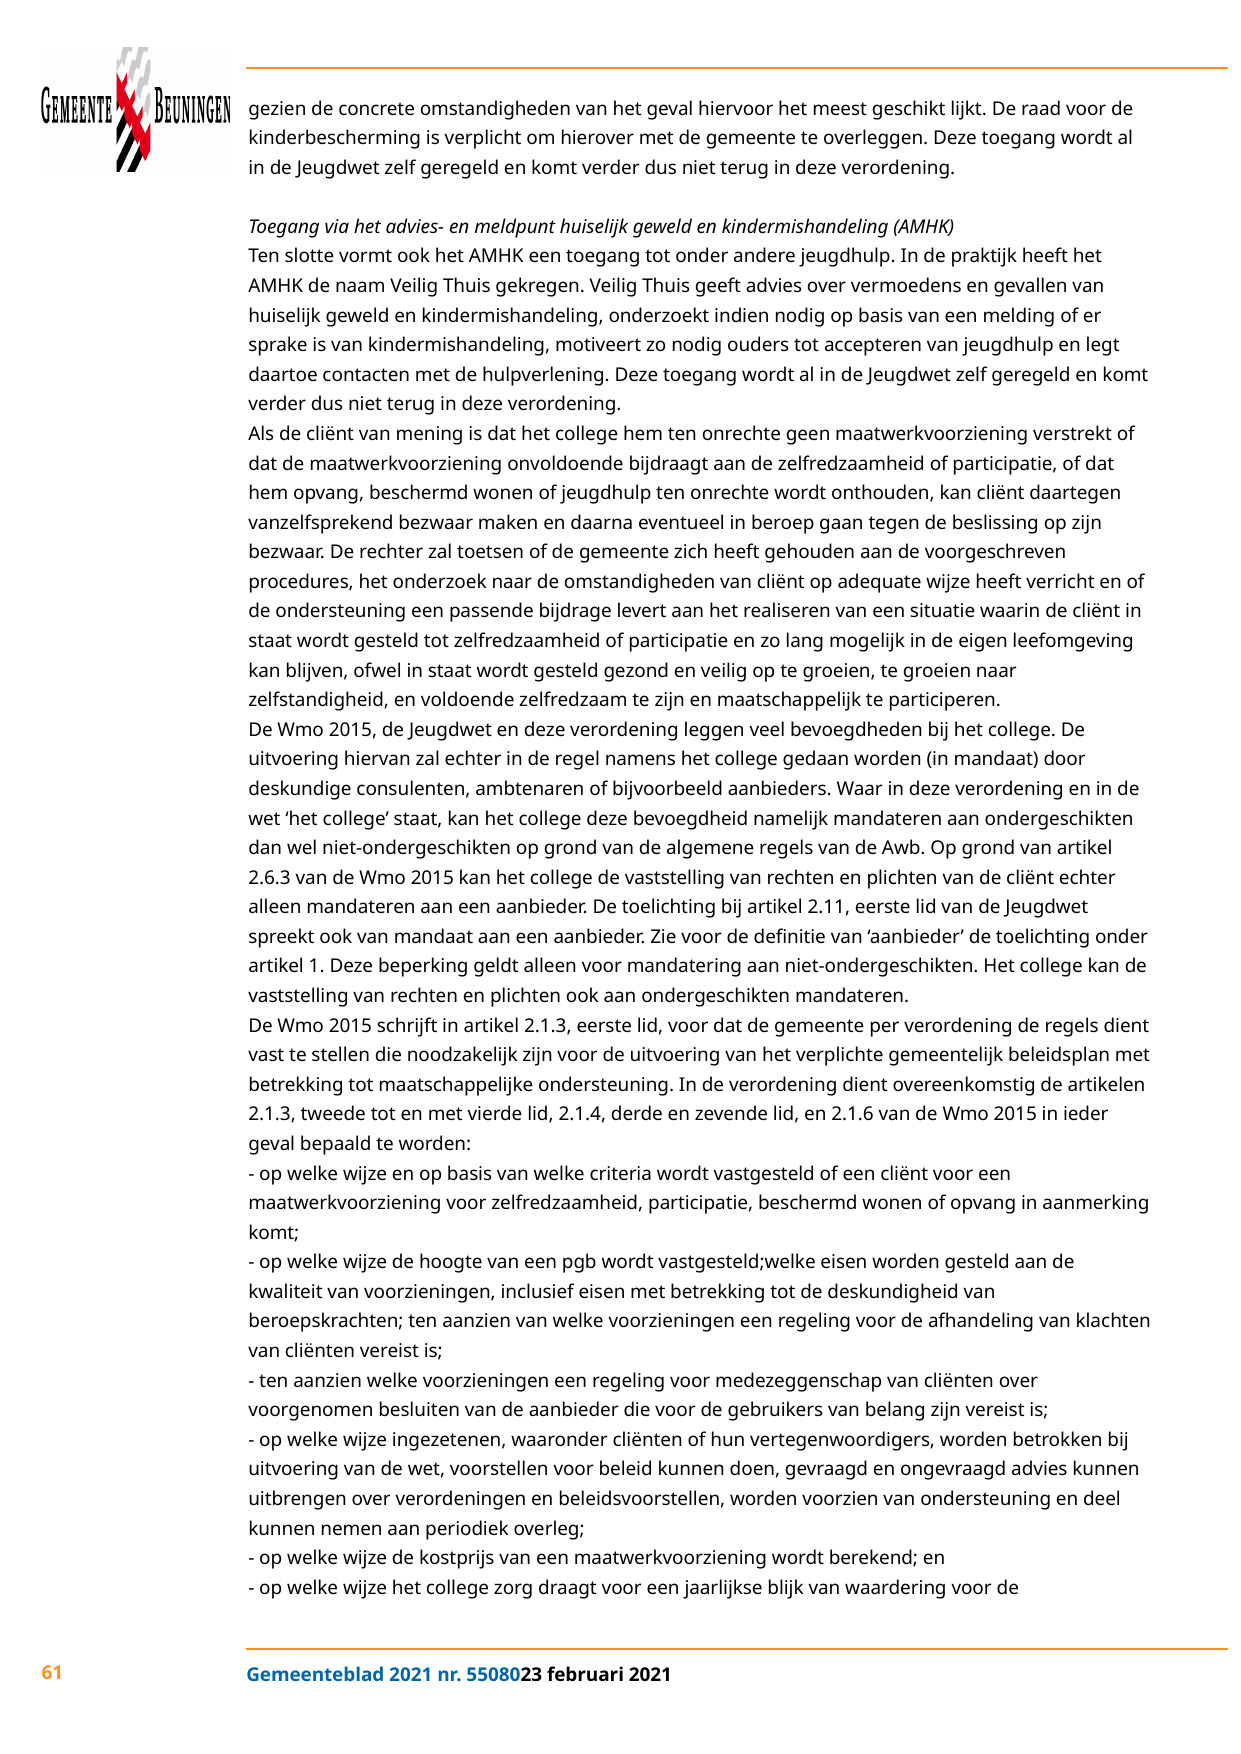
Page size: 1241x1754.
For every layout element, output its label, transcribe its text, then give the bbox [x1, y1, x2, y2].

text - op welke wijze ingezetenen, waaronder cliënten of hun vertegenwoordigers, worden betrokken bij uitvoering van de wet, voorstellen voor beleid kunnen doen, gevraagd en ongevraagd advies kunnen uitbrengen over verordeningen en beleidsvoorstellen, worden voorzien van ondersteuning en deel kunnen nemen aan periodiek overleg; [248, 1426, 1152, 1541]
text - ten aanzien welke voorzieningen een regeling voor medezeggenschap van cliënten over voorgenomen besluiten van de aanbieder die voor de gebruikers van belang zijn vereist is; [248, 1367, 1152, 1422]
text Als de cliënt van mening is dat het college hem ten onrechte geen maatwerkvoorziening verstrekt of dat de maatwerkvoorziening onvoldoende bijdraagt aan de zelfredzaamheid of participatie, of dat hem opvang, beschermd wonen of jeugdhulp ten onrechte wordt onthouden, kan cliënt daartegen vanzelfsprekend bezwaar maken en daarna eventueel in beroep gaan tegen de beslissing op zijn bezwaar. De rechter zal toetsen of de gemeente zich heeft gehouden aan de voorgeschreven procedures, het onderzoek naar de omstandigheden van cliënt op adequate wijze heeft verricht en of de ondersteuning een passende bijdrage levert aan het realiseren van een situatie waarin de cliënt in staat wordt gesteld tot zelfredzaamheid of participatie en zo lang mogelijk in de eigen leefomgeving kan blijven, ofwel in staat wordt gesteld gezond en veilig op te groeien, te groeien naar zelfstandigheid, en voldoende zelfredzaam te zijn en maatschappelijk te participeren. [248, 420, 1152, 712]
text - op welke wijze en op basis van welke criteria wordt vastgesteld of een cliënt voor een maatwerkvoorziening voor zelfredzaamheid, participatie, beschermd wonen of opvang in aanmerking komt; [248, 1160, 1152, 1245]
text gezien de concrete omstandigheden van het geval hiervoor het meest geschikt lijkt. De raad voor de kinderbescherming is verplicht om hierover met de gemeente te overleggen. Deze toegang wordt al in de Jeugdwet zelf geregeld en komt verder dus niet terug in deze verordening. [248, 95, 1152, 180]
text - op welke wijze de kostprijs van een maatwerkvoorziening wordt berekend; en [248, 1544, 1152, 1570]
text - op welke wijze de hoogte van een pgb wordt vastgesteld;welke eisen worden gesteld aan de kwaliteit van voorzieningen, inclusief eisen met betrekking tot de deskundigheid van beroepskrachten; ten aanzien van welke voorzieningen een regeling voor de afhandeling van klachten van cliënten vereist is; [248, 1248, 1152, 1363]
text - op welke wijze het college zorg draagt voor een jaarlijkse blijk van waardering voor de [248, 1574, 1152, 1600]
text Ten slotte vormt ook het AMHK een toegang tot onder andere jeugdhulp. In de praktijk heeft het AMHK de naam Veilig Thuis gekregen. Veilig Thuis geeft advies over vermoedens en gevallen van huiselijk geweld en kindermishandeling, onderzoekt indien nodig op basis van een melding of er sprake is van kindermishandeling, motiveert zo nodig ouders tot accepteren van jeugdhulp en legt daartoe contacten met de hulpverlening. Deze toegang wordt al in de Jeugdwet zelf geregeld en komt verder dus niet terug in deze verordening. [248, 243, 1152, 416]
text De Wmo 2015 schrijft in artikel 2.1.3, eerste lid, voor dat de gemeente per verordening de regels dient vast te stellen die noodzakelijk zijn voor de uitvoering van het verplichte gemeentelijk beleidsplan met betrekking tot maatschappelijke ondersteuning. In de verordening dient overeenkomstig de artikelen 2.1.3, tweede tot en met vierde lid, 2.1.4, derde en zevende lid, en 2.1.6 van de Wmo 2015 in ieder geval bepaald te worden: [248, 1012, 1152, 1156]
picture [41, 47, 231, 172]
text De Wmo 2015, de Jeugdwet en deze verordening leggen veel bevoegdheden bij het college. De uitvoering hiervan zal echter in de regel namens het college gedaan worden (in mandaat) door deskundige consulenten, ambtenaren of bijvoorbeeld aanbieders. Waar in deze verordening en in de wet ‘het college’ staat, kan het college deze bevoegdheid namelijk mandateren aan ondergeschikten dan wel niet-ondergeschikten op grond van de algemene regels van de Awb. Op grond van artikel 2.6.3 van de Wmo 2015 kan het college de vaststelling van rechten en plichten van de cliënt echter alleen mandateren aan een aanbieder. De toelichting bij artikel 2.11, eerste lid van de Jeugdwet spreekt ook van mandaat aan een aanbieder. Zie voor de definitie van ‘aanbieder’ de toelichting onder artikel 1. Deze beperking geldt alleen voor mandatering aan niet-ondergeschikten. Het college kan de vaststelling van rechten en plichten ook aan ondergeschikten mandateren. [248, 716, 1152, 1008]
text Toegang via het advies- en meldpunt huiselijk geweld en kindermishandeling (AMHK) [248, 213, 1152, 239]
